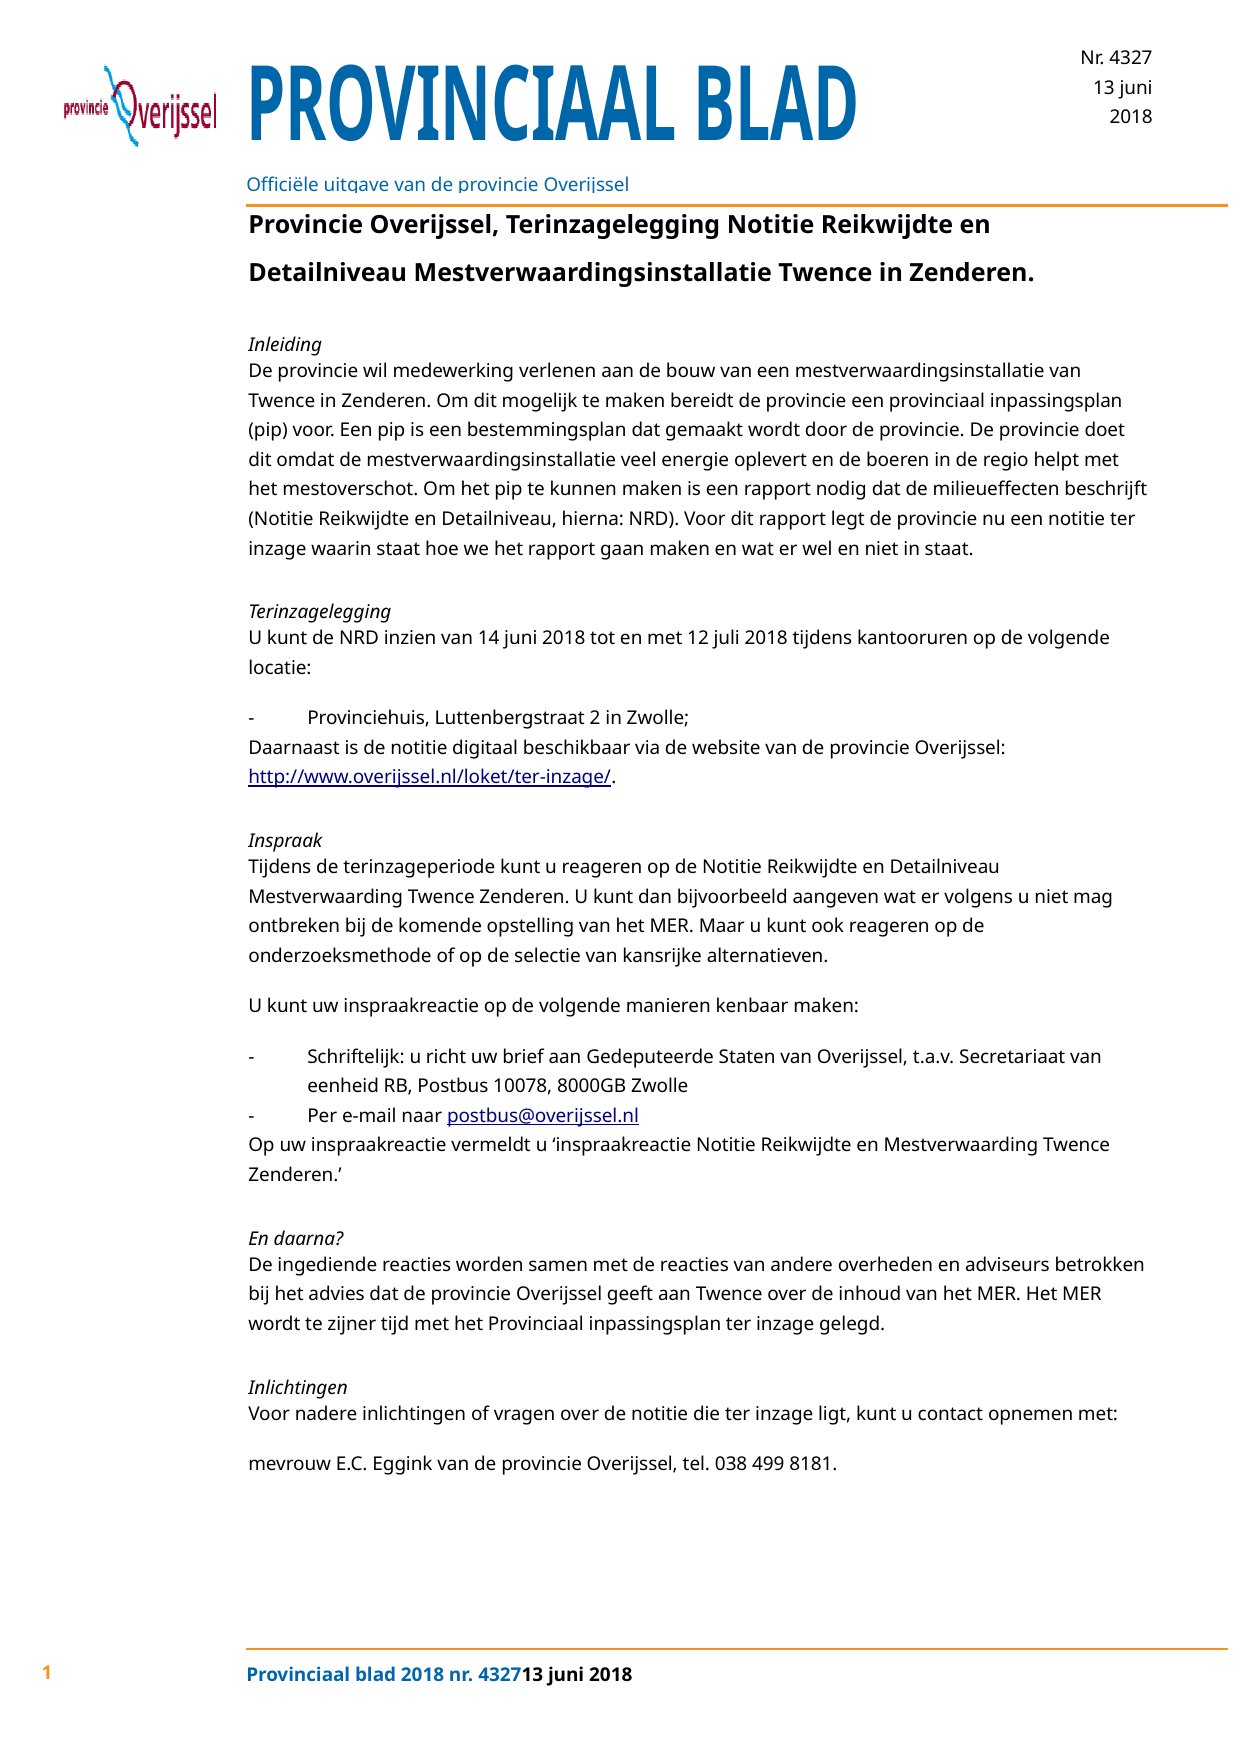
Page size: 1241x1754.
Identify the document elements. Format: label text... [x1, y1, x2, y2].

list Schriftelijk: u richt uw brief aan Gedeputeerde Staten van Overijssel, t.a.v. Secretariaat van eenheid RB, Postbus 10078, 8000GB Zwolle [248, 1043, 1152, 1098]
text En daarna? [248, 1225, 1152, 1251]
text Daarnaast is de notitie digitaal beschikbaar via de website van de provincie Overijssel: http://www.overijssel.nl/loket/ter-inzage/. [248, 734, 1152, 789]
text Tijdens de terinzageperiode kunt u reageren op de Notitie Reikwijdte en Detailniveau Mestverwaarding Twence Zenderen. U kunt dan bijvoorbeeld aangeven wat er volgens u niet mag ontbreken bij de komende opstelling van het MER. Maar u kunt ook reageren op de onderzoeksmethode of op de selectie van kansrijke alternatieven. [248, 853, 1152, 968]
picture [41, 47, 231, 172]
text De provincie wil medewerking verlenen aan de bouw van een mestverwaardingsinstallatie van Twence in Zenderen. Om dit mogelijk te maken bereidt de provincie een provinciaal inpassingsplan (pip) voor. Een pip is een bestemmingsplan dat gemaakt wordt door de provincie. De provincie doet dit omdat de mestverwaardingsinstallatie veel energie oplevert en de boeren in de regio helpt met het mestoverschot. Om het pip te kunnen maken is een rapport nodig dat de milieueffecten beschrijft (Notitie Reikwijdte en Detailniveau, hierna: NRD). Voor dit rapport legt de provincie nu een notitie ter inzage waarin staat hoe we het rapport gaan maken en wat er wel en niet in staat. [248, 357, 1152, 560]
list Per e-mail naar postbus@overijssel.nl [248, 1102, 1152, 1128]
text Op uw inspraakreactie vermeldt u ‘inspraakreactie Notitie Reikwijdte en Mestverwaarding Twence Zenderen.’ [248, 1132, 1152, 1187]
text De ingediende reacties worden samen met de reacties van andere overheden en adviseurs betrokken bij het advies dat de provincie Overijssel geeft aan Twence over de inhoud van het MER. Het MER wordt te zijner tijd met het Provinciaal inpassingsplan ter inzage gelegd. [248, 1251, 1152, 1336]
text U kunt uw inspraakreactie op de volgende manieren kenbaar maken: [248, 992, 1152, 1018]
text Voor nadere inlichtingen of vragen over de notitie die ter inzage ligt, kunt u contact opnemen met: [248, 1400, 1152, 1425]
list Provinciehuis, Luttenbergstraat 2 in Zwolle; [248, 704, 1152, 730]
text Inspraak [248, 827, 1152, 853]
text U kunt de NRD inzien van 14 juni 2018 tot en met 12 juli 2018 tijdens kantooruren op de volgende locatie: [248, 624, 1152, 680]
text Terinzagelegging [248, 599, 1152, 624]
text Inlichtingen [248, 1374, 1152, 1400]
text Provincie Overijssel, Terinzagelegging Notitie Reikwijdte en Detailniveau Mestverwaardingsinstallatie Twence in Zenderen. [248, 207, 1152, 288]
text mevrouw E.C. Eggink van de provincie Overijssel, tel. 038 499 8181. [248, 1450, 1152, 1476]
text Inleiding [248, 331, 1152, 357]
